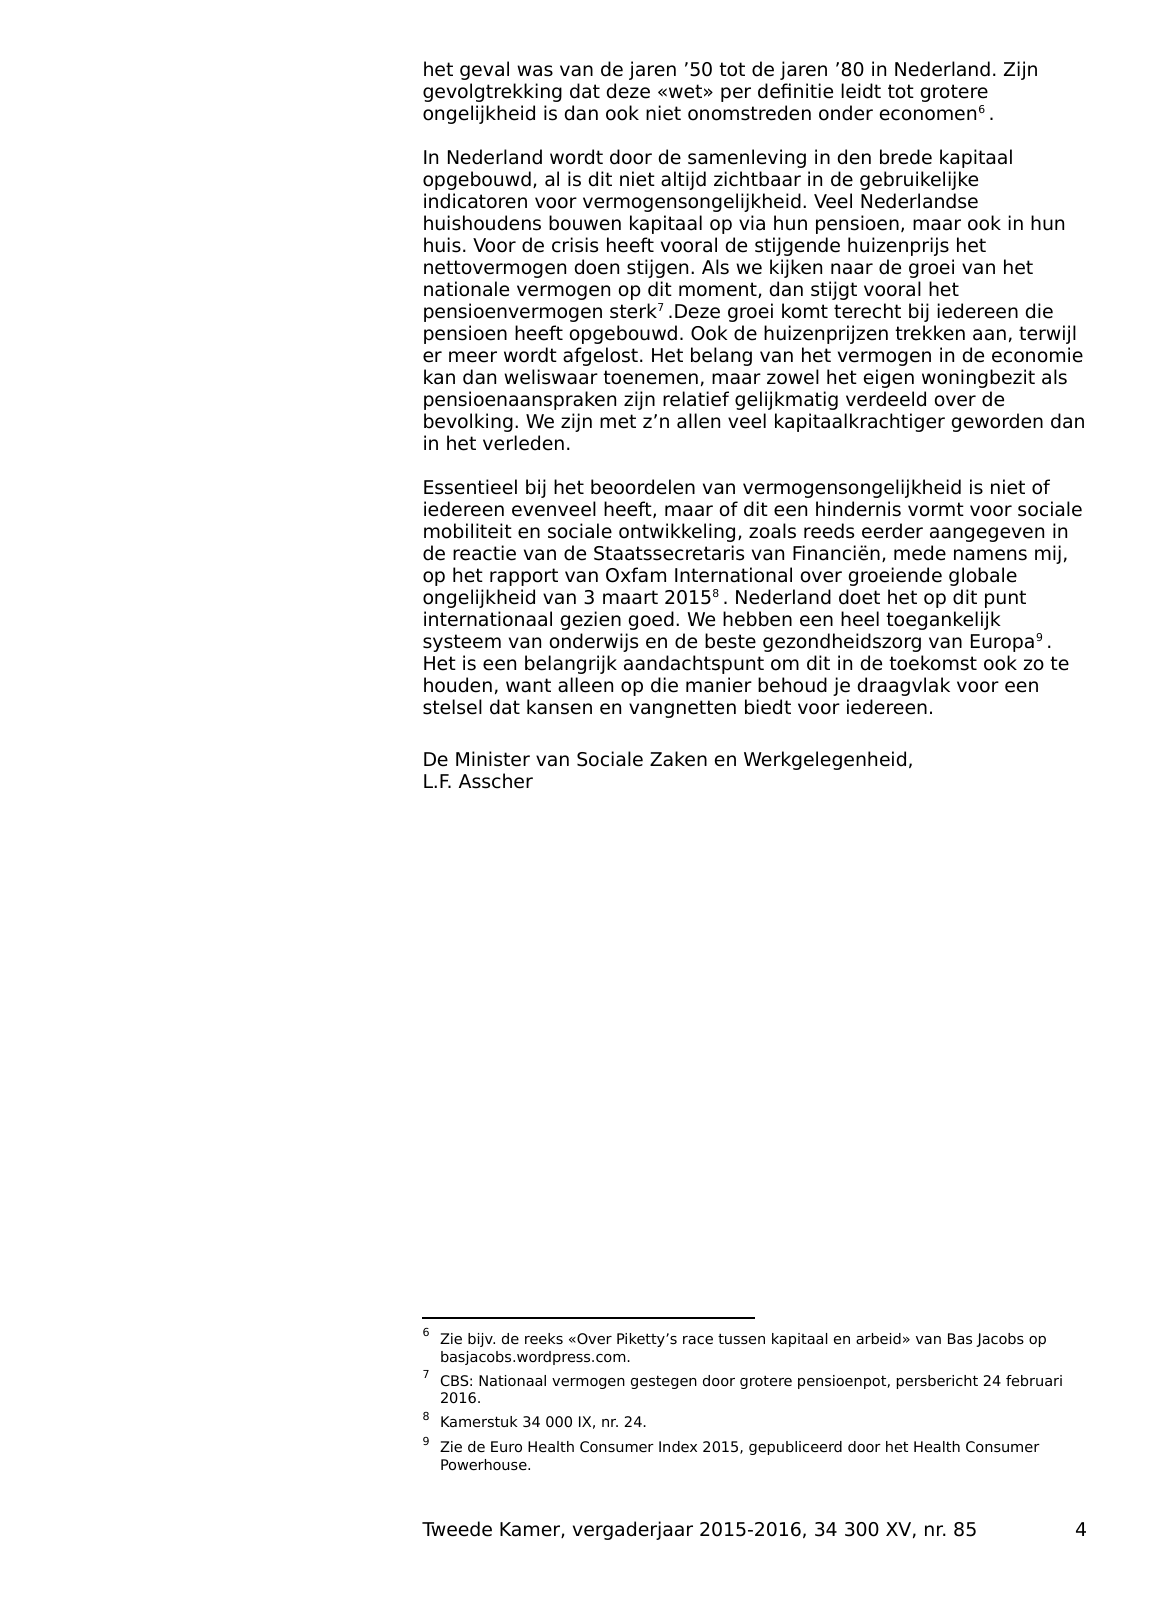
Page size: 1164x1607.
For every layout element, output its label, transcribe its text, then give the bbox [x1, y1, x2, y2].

text Zie de Euro Health Consumer Index 2015, gepubliceerd door het Health Consumer Powerhouse. [422, 1435, 1087, 1474]
text Essentieel bij het beoordelen van vermogensongelijkheid is niet of iedereen evenveel heeft, maar of dit een hindernis vormt voor sociale mobiliteit en sociale ontwikkeling, zoals reeds eerder aangegeven in de reactie van de Staatssecretaris van Financiën, mede namens mij, op het rapport van Oxfam International over groeiende globale ongelijkheid van 3 maart 2015. Nederland doet het op dit punt internationaal gezien goed. We hebben een heel toegankelijk systeem van onderwijs en de beste gezondheidszorg van Europa. Het is een belangrijk aandachtspunt om dit in de toekomst ook zo te houden, want alleen op die manier behoud je draagvlak voor een stelsel dat kansen en vangnetten biedt voor iedereen. [422, 477, 1087, 719]
text Kamerstuk 34 000 IX, nr. 24. [422, 1410, 1087, 1432]
text De Minister van Sociale Zaken en Werkgelegenheid, L.F. Asscher [422, 749, 1087, 793]
text het geval was van de jaren ’50 tot de jaren ’80 in Nederland. Zijn gevolgtrekking dat deze «wet» per definitie leidt tot grotere ongelijkheid is dan ook niet onomstreden onder economen. [422, 59, 1087, 125]
text CBS: Nationaal vermogen gestegen door grotere pensioenpot, persbericht 24 februari 2016. [422, 1368, 1087, 1407]
text In Nederland wordt door de samenleving in den brede kapitaal opgebouwd, al is dit niet altijd zichtbaar in de gebruikelijke indicatoren voor vermogensongelijkheid. Veel Nederlandse huishoudens bouwen kapitaal op via hun pensioen, maar ook in hun huis. Voor de crisis heeft vooral de stijgende huizenprijs het nettovermogen doen stijgen. Als we kijken naar de groei van het nationale vermogen op dit moment, dan stijgt vooral het pensioenvermogen sterk.Deze groei komt terecht bij iedereen die pensioen heeft opgebouwd. Ook de huizenprijzen trekken aan, terwijl er meer wordt afgelost. Het belang van het vermogen in de economie kan dan weliswaar toenemen, maar zowel het eigen woningbezit als pensioenaanspraken zijn relatief gelijkmatig verdeeld over de bevolking. We zijn met z’n allen veel kapitaalkrachtiger geworden dan in het verleden. [422, 147, 1087, 455]
text Zie bijv. de reeks «Over Piketty’s race tussen kapitaal en arbeid» van Bas Jacobs op basjacobs.wordpress.com. [422, 1327, 1087, 1366]
